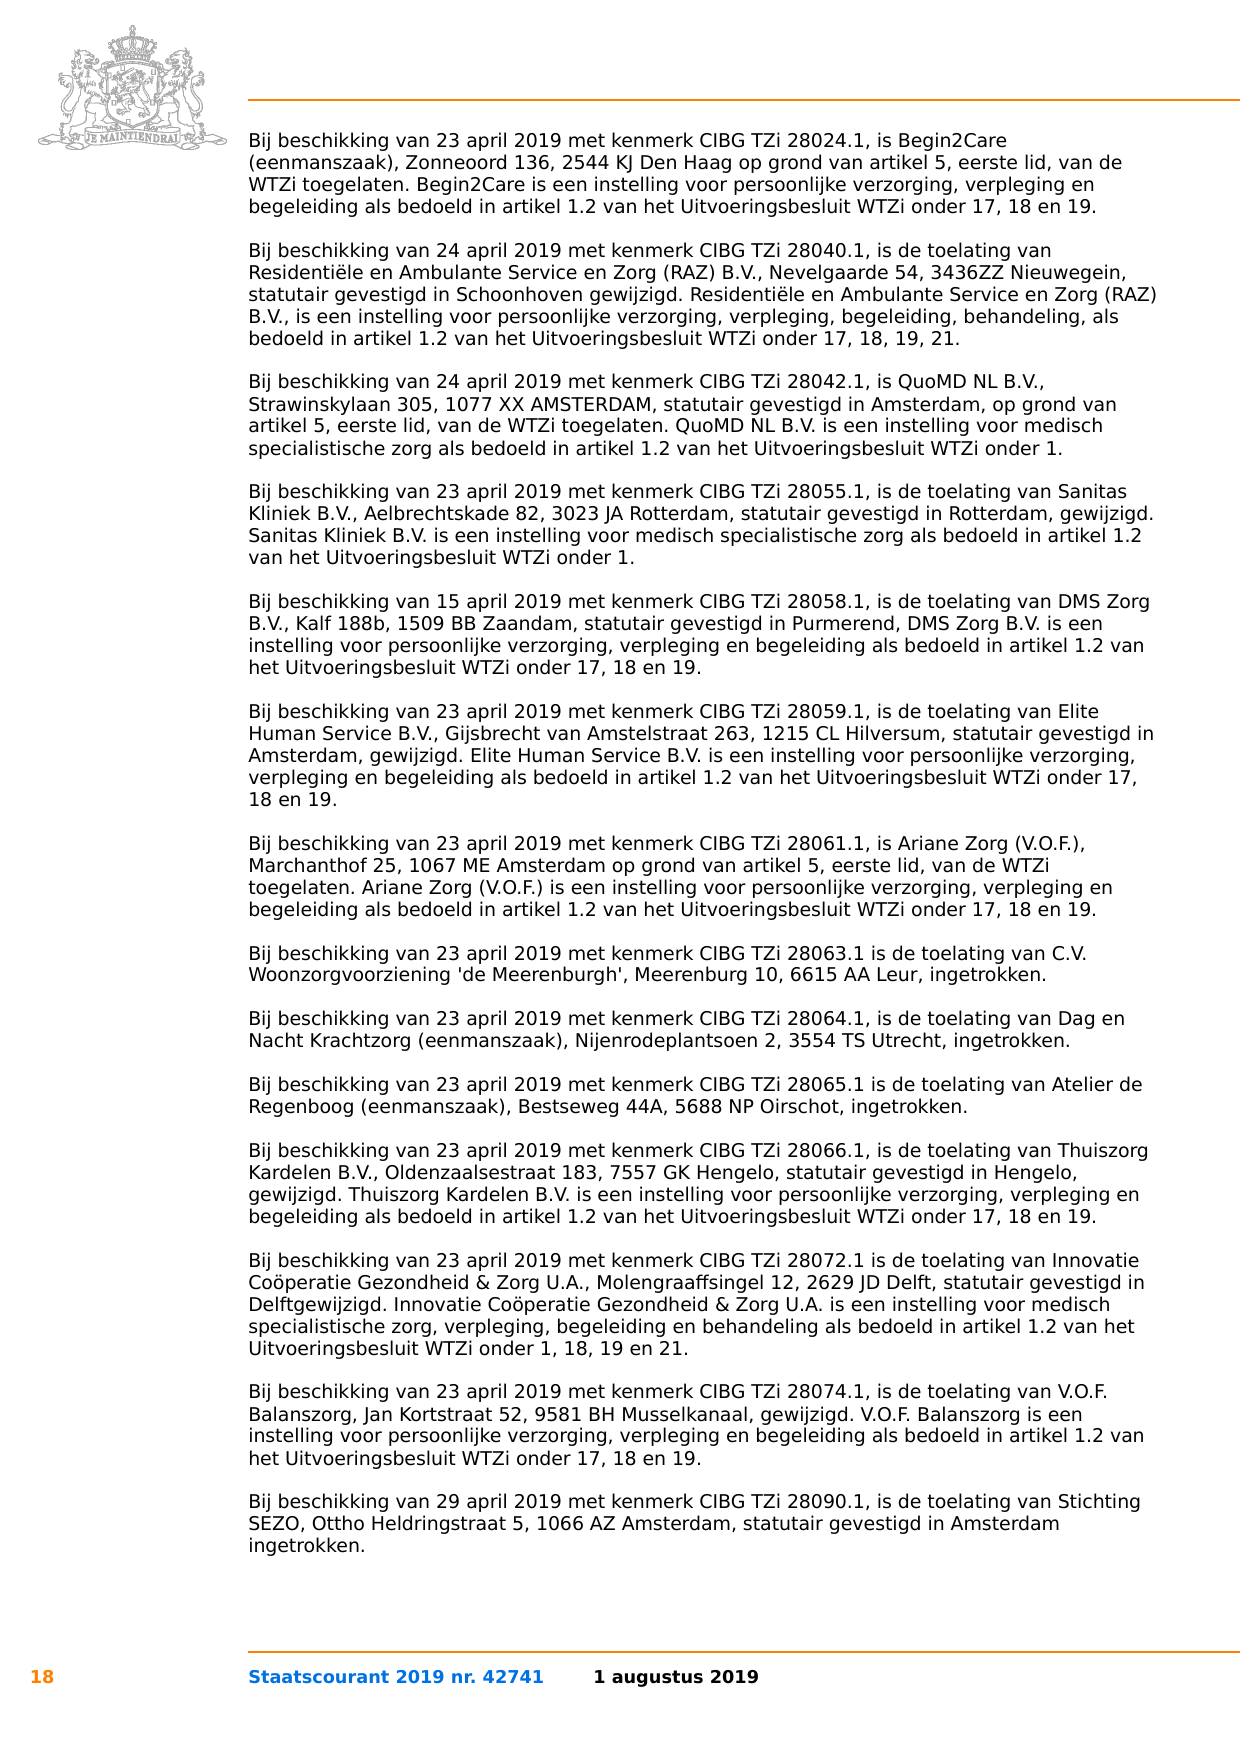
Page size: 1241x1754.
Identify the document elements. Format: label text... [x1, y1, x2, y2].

text Bij beschikking van 23 april 2019 met kenmerk CIBG TZi 28064.1, is de toelating van Dag en Nacht Krachtzorg (eenmanszaak), Nijenrodeplantsoen 2, 3554 TS Utrecht, ingetrokken. [248, 1008, 1163, 1052]
text Bij beschikking van 23 april 2019 met kenmerk CIBG TZi 28059.1, is de toelating van Elite Human Service B.V., Gijsbrecht van Amstelstraat 263, 1215 CL Hilversum, statutair gevestigd in Amsterdam, gewijzigd. Elite Human Service B.V. is een instelling voor persoonlijke verzorging, verpleging en begeleiding als bedoeld in artikel 1.2 van het Uitvoeringsbesluit WTZi onder 17, 18 en 19. [248, 701, 1163, 811]
text Bij beschikking van 23 april 2019 met kenmerk CIBG TZi 28072.1 is de toelating van Innovatie Coöperatie Gezondheid & Zorg U.A., Molengraaffsingel 12, 2629 JD Delft, statutair gevestigd in Delftgewijzigd. Innovatie Coöperatie Gezondheid & Zorg U.A. is een instelling voor medisch specialistische zorg, verpleging, begeleiding en behandeling als bedoeld in artikel 1.2 van het Uitvoeringsbesluit WTZi onder 1, 18, 19 en 21. [248, 1250, 1163, 1359]
text Bij beschikking van 24 april 2019 met kenmerk CIBG TZi 28040.1, is de toelating van Residentiële en Ambulante Service en Zorg (RAZ) B.V., Nevelgaarde 54, 3436ZZ Nieuwegein, statutair gevestigd in Schoonhoven gewijzigd. Residentiële en Ambulante Service en Zorg (RAZ) B.V., is een instelling voor persoonlijke verzorging, verpleging, begeleiding, behandeling, als bedoeld in artikel 1.2 van het Uitvoeringsbesluit WTZi onder 17, 18, 19, 21. [248, 240, 1163, 349]
text Bij beschikking van 23 april 2019 met kenmerk CIBG TZi 28063.1 is de toelating van C.V. Woonzorgvoorziening 'de Meerenburgh', Meerenburg 10, 6615 AA Leur, ingetrokken. [248, 942, 1163, 986]
text Bij beschikking van 15 april 2019 met kenmerk CIBG TZi 28058.1, is de toelating van DMS Zorg B.V., Kalf 188b, 1509 BB Zaandam, statutair gevestigd in Purmerend, DMS Zorg B.V. is een instelling voor persoonlijke verzorging, verpleging en begeleiding als bedoeld in artikel 1.2 van het Uitvoeringsbesluit WTZi onder 17, 18 en 19. [248, 591, 1163, 679]
text Bij beschikking van 24 april 2019 met kenmerk CIBG TZi 28042.1, is QuoMD NL B.V., Strawinskylaan 305, 1077 XX AMSTERDAM, statutair gevestigd in Amsterdam, op grond van artikel 5, eerste lid, van de WTZi toegelaten. QuoMD NL B.V. is een instelling voor medisch specialistische zorg als bedoeld in artikel 1.2 van het Uitvoeringsbesluit WTZi onder 1. [248, 371, 1163, 459]
picture [38, 25, 227, 150]
text Bij beschikking van 23 april 2019 met kenmerk CIBG TZi 28061.1, is Ariane Zorg (V.O.F.), Marchanthof 25, 1067 ME Amsterdam op grond van artikel 5, eerste lid, van de WTZi toegelaten. Ariane Zorg (V.O.F.) is een instelling voor persoonlijke verzorging, verpleging en begeleiding als bedoeld in artikel 1.2 van het Uitvoeringsbesluit WTZi onder 17, 18 en 19. [248, 833, 1163, 921]
text Bij beschikking van 23 april 2019 met kenmerk CIBG TZi 28055.1, is de toelating van Sanitas Kliniek B.V., Aelbrechtskade 82, 3023 JA Rotterdam, statutair gevestigd in Rotterdam, gewijzigd. Sanitas Kliniek B.V. is een instelling voor medisch specialistische zorg als bedoeld in artikel 1.2 van het Uitvoeringsbesluit WTZi onder 1. [248, 481, 1163, 569]
text Bij beschikking van 23 april 2019 met kenmerk CIBG TZi 28065.1 is de toelating van Atelier de Regenboog (eenmanszaak), Bestseweg 44A, 5688 NP Oirschot, ingetrokken. [248, 1074, 1163, 1118]
text Bij beschikking van 29 april 2019 met kenmerk CIBG TZi 28090.1, is de toelating van Stichting SEZO, Ottho Heldringstraat 5, 1066 AZ Amsterdam, statutair gevestigd in Amsterdam ingetrokken. [248, 1491, 1163, 1557]
text Bij beschikking van 23 april 2019 met kenmerk CIBG TZi 28024.1, is Begin2Care (eenmanszaak), Zonneoord 136, 2544 KJ Den Haag op grond van artikel 5, eerste lid, van de WTZi toegelaten. Begin2Care is een instelling voor persoonlijke verzorging, verpleging en begeleiding als bedoeld in artikel 1.2 van het Uitvoeringsbesluit WTZi onder 17, 18 en 19. [248, 130, 1163, 218]
text Bij beschikking van 23 april 2019 met kenmerk CIBG TZi 28066.1, is de toelating van Thuiszorg Kardelen B.V., Oldenzaalsestraat 183, 7557 GK Hengelo, statutair gevestigd in Hengelo, gewijzigd. Thuiszorg Kardelen B.V. is een instelling voor persoonlijke verzorging, verpleging en begeleiding als bedoeld in artikel 1.2 van het Uitvoeringsbesluit WTZi onder 17, 18 en 19. [248, 1140, 1163, 1228]
text Bij beschikking van 23 april 2019 met kenmerk CIBG TZi 28074.1, is de toelating van V.O.F. Balanszorg, Jan Kortstraat 52, 9581 BH Musselkanaal, gewijzigd. V.O.F. Balanszorg is een instelling voor persoonlijke verzorging, verpleging en begeleiding als bedoeld in artikel 1.2 van het Uitvoeringsbesluit WTZi onder 17, 18 en 19. [248, 1381, 1163, 1469]
